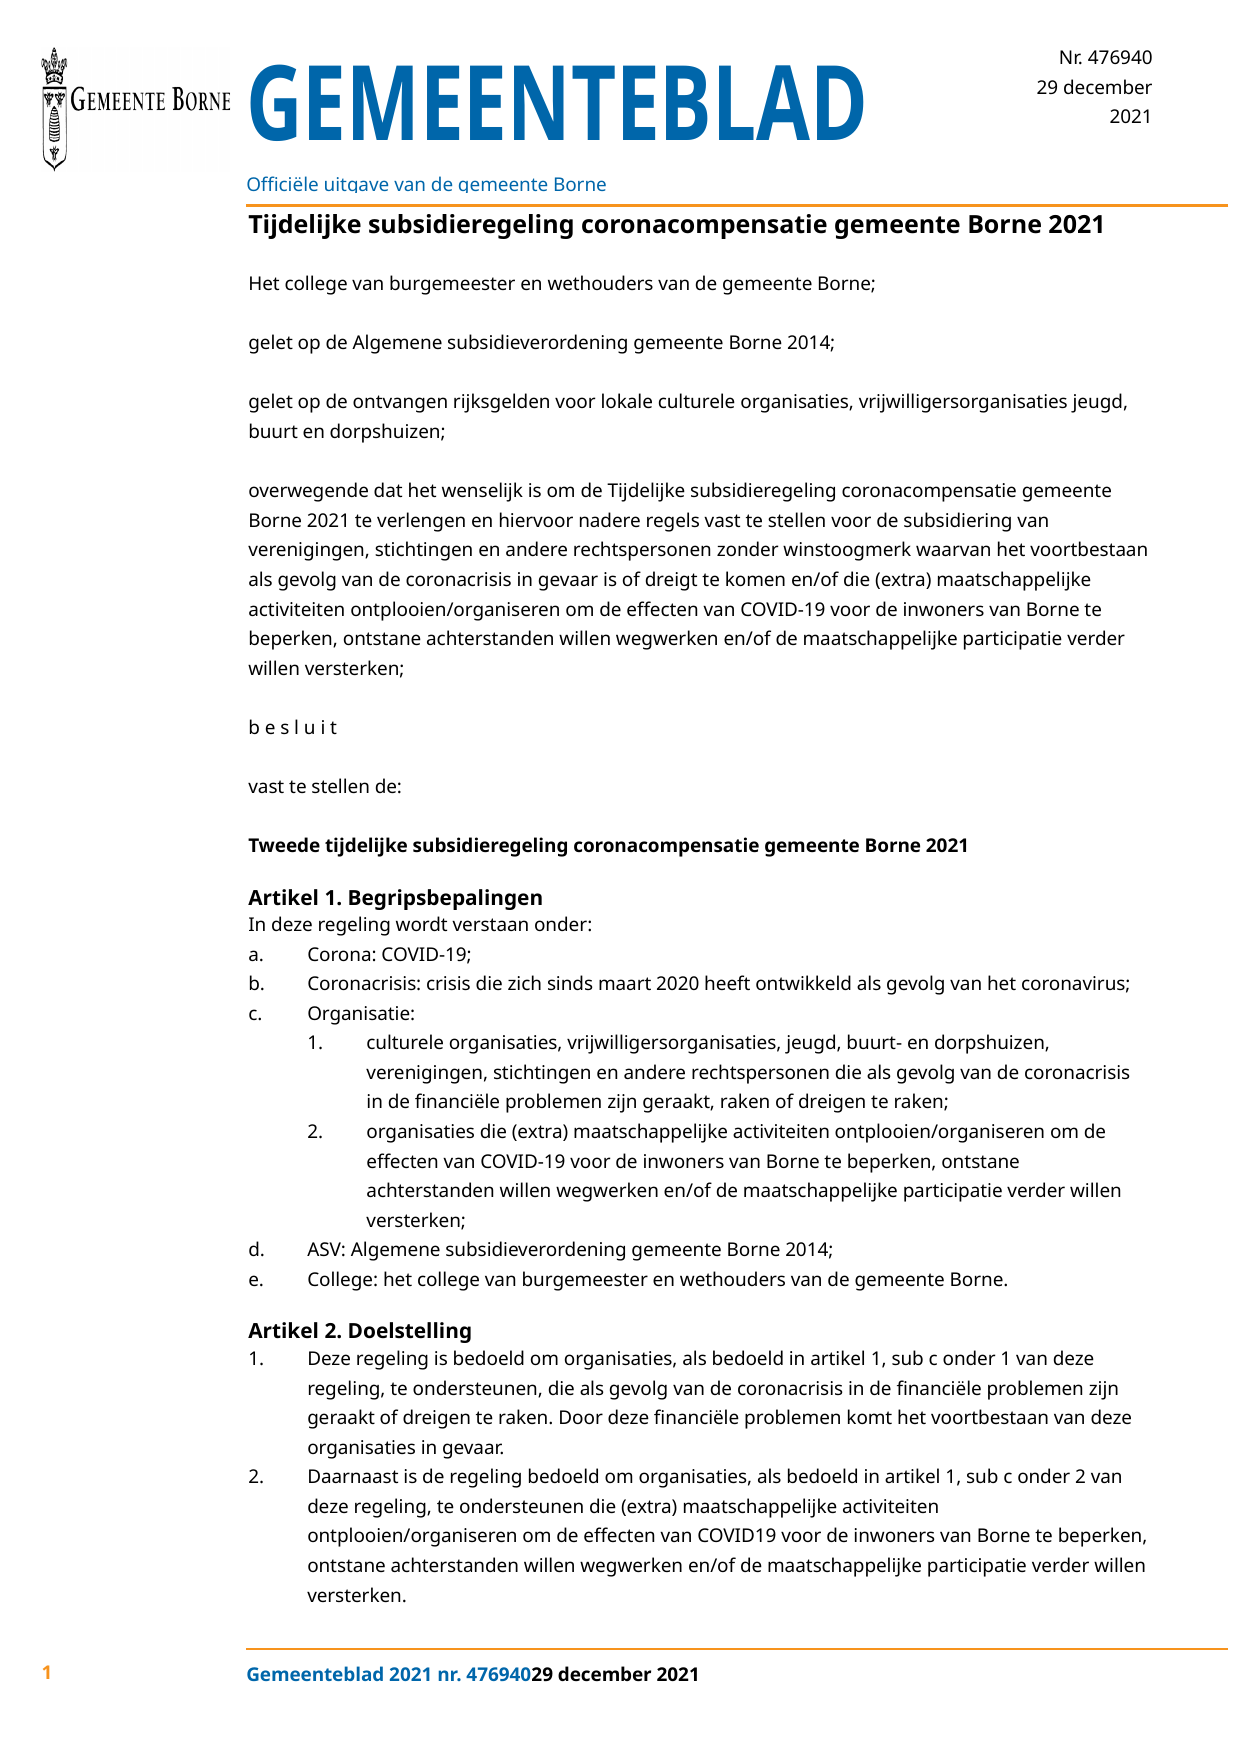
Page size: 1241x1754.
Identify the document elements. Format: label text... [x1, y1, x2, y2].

text vast te stellen de: [248, 773, 1152, 799]
text Artikel 1. Begripsbepalingen [248, 883, 1152, 911]
text Tijdelijke subsidieregeling coronacompensatie gemeente Borne 2021 [248, 207, 1152, 241]
list Organisatie: [248, 1000, 1152, 1026]
text Het college van burgemeester en wethouders van de gemeente Borne; [248, 270, 1152, 296]
list Coronacrisis: crisis die zich sinds maart 2020 heeft ontwikkeld als gevolg van het coronavirus; [248, 970, 1152, 996]
list ASV: Algemene subsidieverordening gemeente Borne 2014; [248, 1237, 1152, 1262]
text b e s l u i t [248, 714, 1152, 740]
text gelet op de ontvangen rijksgelden voor lokale culturele organisaties, vrijwilligersorganisaties jeugd, buurt en dorpshuizen; [248, 389, 1152, 444]
text Artikel 2. Doelstelling [248, 1317, 1152, 1345]
text Tweede tijdelijke subsidieregeling coronacompensatie gemeente Borne 2021 [248, 832, 1152, 858]
list College: het college van burgemeester en wethouders van de gemeente Borne. [248, 1266, 1152, 1292]
text gelet op de Algemene subsidieverordening gemeente Borne 2014; [248, 329, 1152, 355]
text In deze regeling wordt verstaan onder: [248, 911, 1152, 937]
list Daarnaast is de regeling bedoeld om organisaties, als bedoeld in artikel 1, sub c onder 2 van deze regeling, te ondersteunen die (extra) maatschappelijke activiteiten ontplooien/organiseren om de effecten van COVID19 voor de inwoners van Borne te beperken, ontstane achterstanden willen wegwerken en/of de maatschappelijke participatie verder willen versterken. [248, 1463, 1152, 1607]
text overwegende dat het wenselijk is om de Tijdelijke subsidieregeling coronacompensatie gemeente Borne 2021 te verlengen en hiervoor nadere regels vast te stellen voor de subsidiering van verenigingen, stichtingen en andere rechtspersonen zonder winstoogmerk waarvan het voortbestaan als gevolg van de coronacrisis in gevaar is of dreigt te komen en/of die (extra) maatschappelijke activiteiten ontplooien/organiseren om de effecten van COVID-19 voor de inwoners van Borne te beperken, ontstane achterstanden willen wegwerken en/of de maatschappelijke participatie verder willen versterken; [248, 477, 1152, 681]
list Corona: COVID-19; [248, 941, 1152, 967]
list organisaties die (extra) maatschappelijke activiteiten ontplooien/organiseren om de effecten van COVID-19 voor de inwoners van Borne te beperken, ontstane achterstanden willen wegwerken en/of de maatschappelijke participatie verder willen versterken; [307, 1118, 1152, 1233]
list Deze regeling is bedoeld om organisaties, als bedoeld in artikel 1, sub c onder 1 van deze regeling, te ondersteunen, die als gevolg van de coronacrisis in de financiële problemen zijn geraakt of dreigen te raken. Door deze financiële problemen komt het voortbestaan van deze organisaties in gevaar. [248, 1345, 1152, 1459]
picture [41, 47, 231, 172]
list culturele organisaties, vrijwilligersorganisaties, jeugd, buurt- en dorpshuizen, verenigingen, stichtingen en andere rechtspersonen die als gevolg van de coronacrisis in de financiële problemen zijn geraakt, raken of dreigen te raken; [307, 1029, 1152, 1114]
